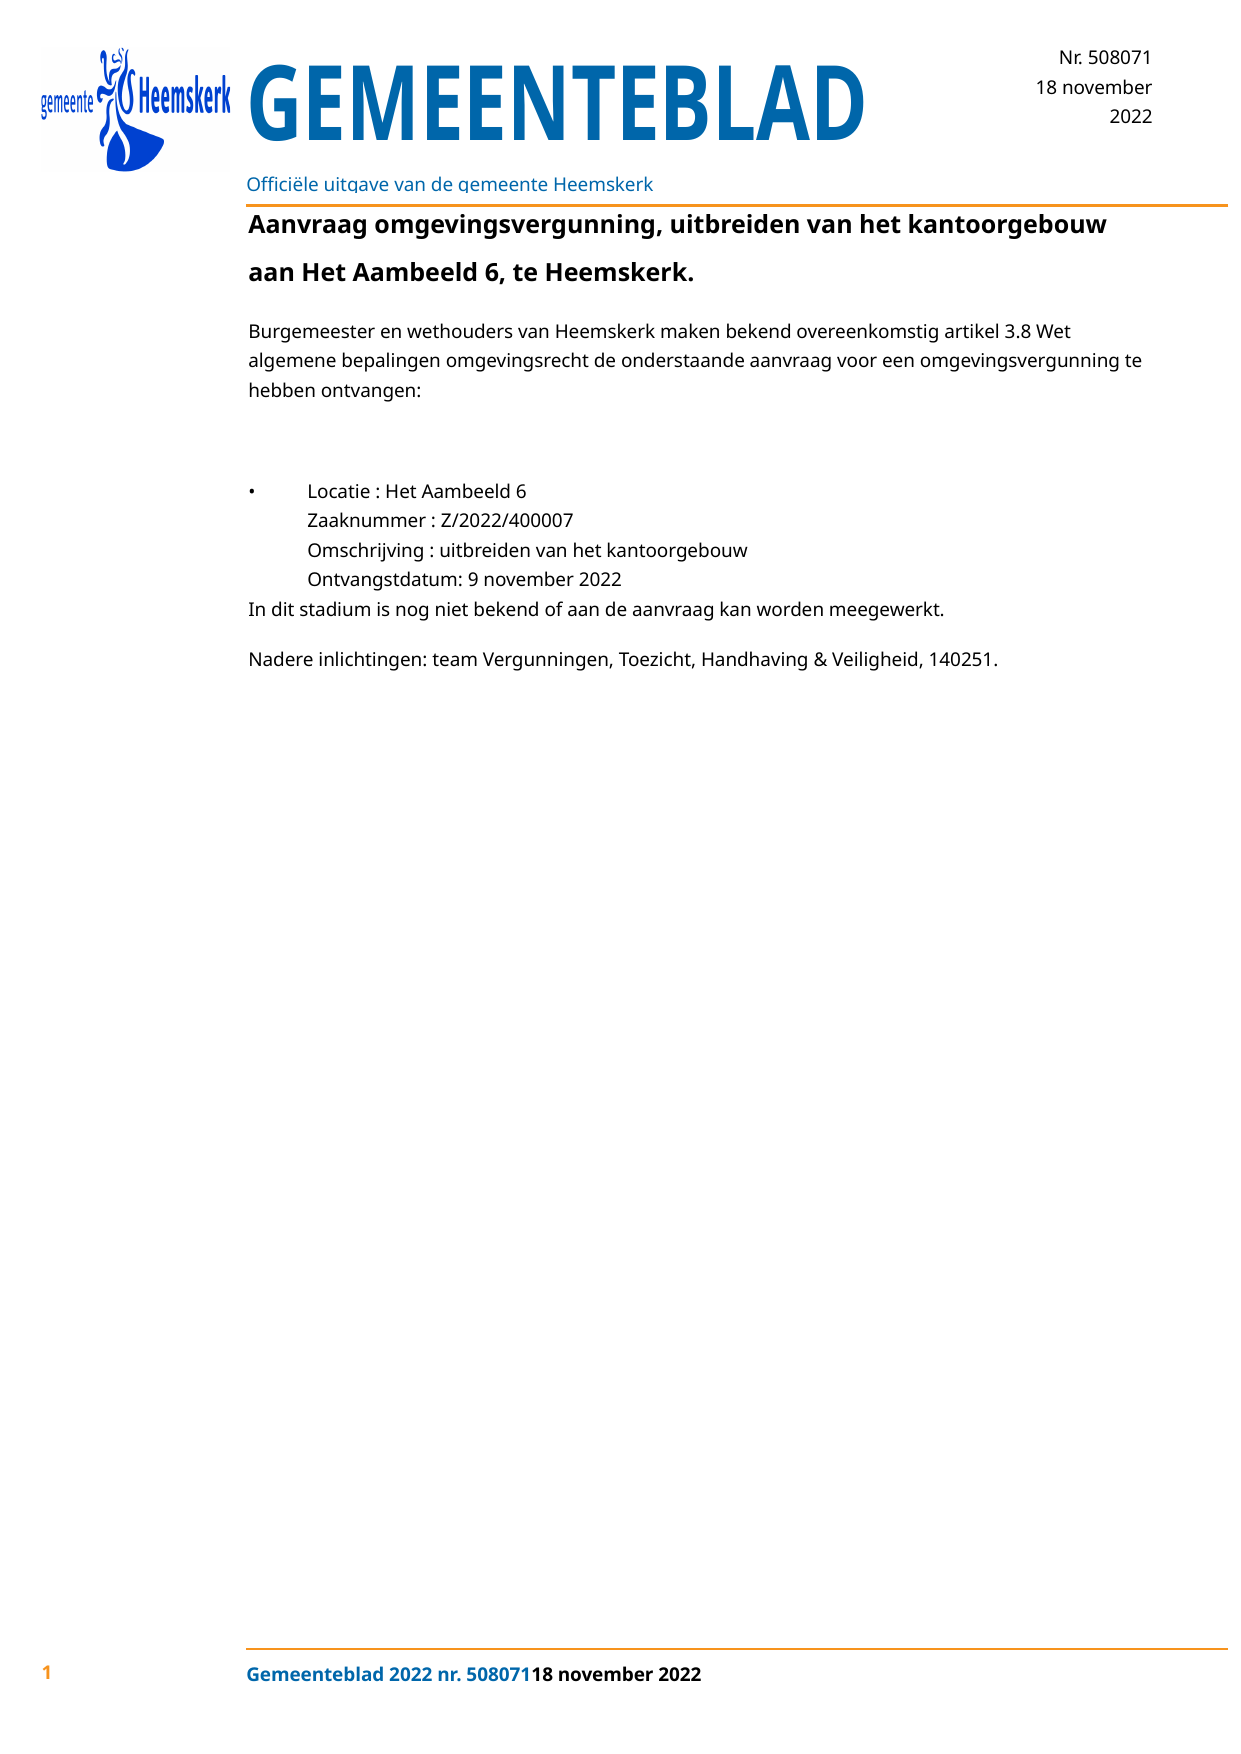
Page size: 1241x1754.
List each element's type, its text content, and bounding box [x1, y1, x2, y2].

picture [41, 47, 231, 172]
text In dit stadium is nog niet bekend of aan de aanvraag kan worden meegewerkt. [248, 596, 1152, 622]
list Omschrijving : uitbreiden van het kantoorgebouw [248, 537, 1152, 563]
list Zaaknummer : Z/2022/400007 [248, 507, 1152, 533]
text Burgemeester en wethouders van Heemskerk maken bekend overeenkomstig artikel 3.8 Wet algemene bepalingen omgevingsrecht de onderstaande aanvraag voor een omgevingsvergunning te hebben ontvangen: [248, 318, 1152, 403]
list Locatie : Het Aambeeld 6 [248, 478, 1152, 504]
list Ontvangstdatum: 9 november 2022 [248, 567, 1152, 592]
text Nadere inlichtingen: team Vergunningen, Toezicht, Handhaving & Veiligheid, 140251. [248, 647, 1152, 672]
text Aanvraag omgevingsvergunning, uitbreiden van het kantoorgebouw aan Het Aambeeld 6, te Heemskerk. [248, 207, 1152, 288]
